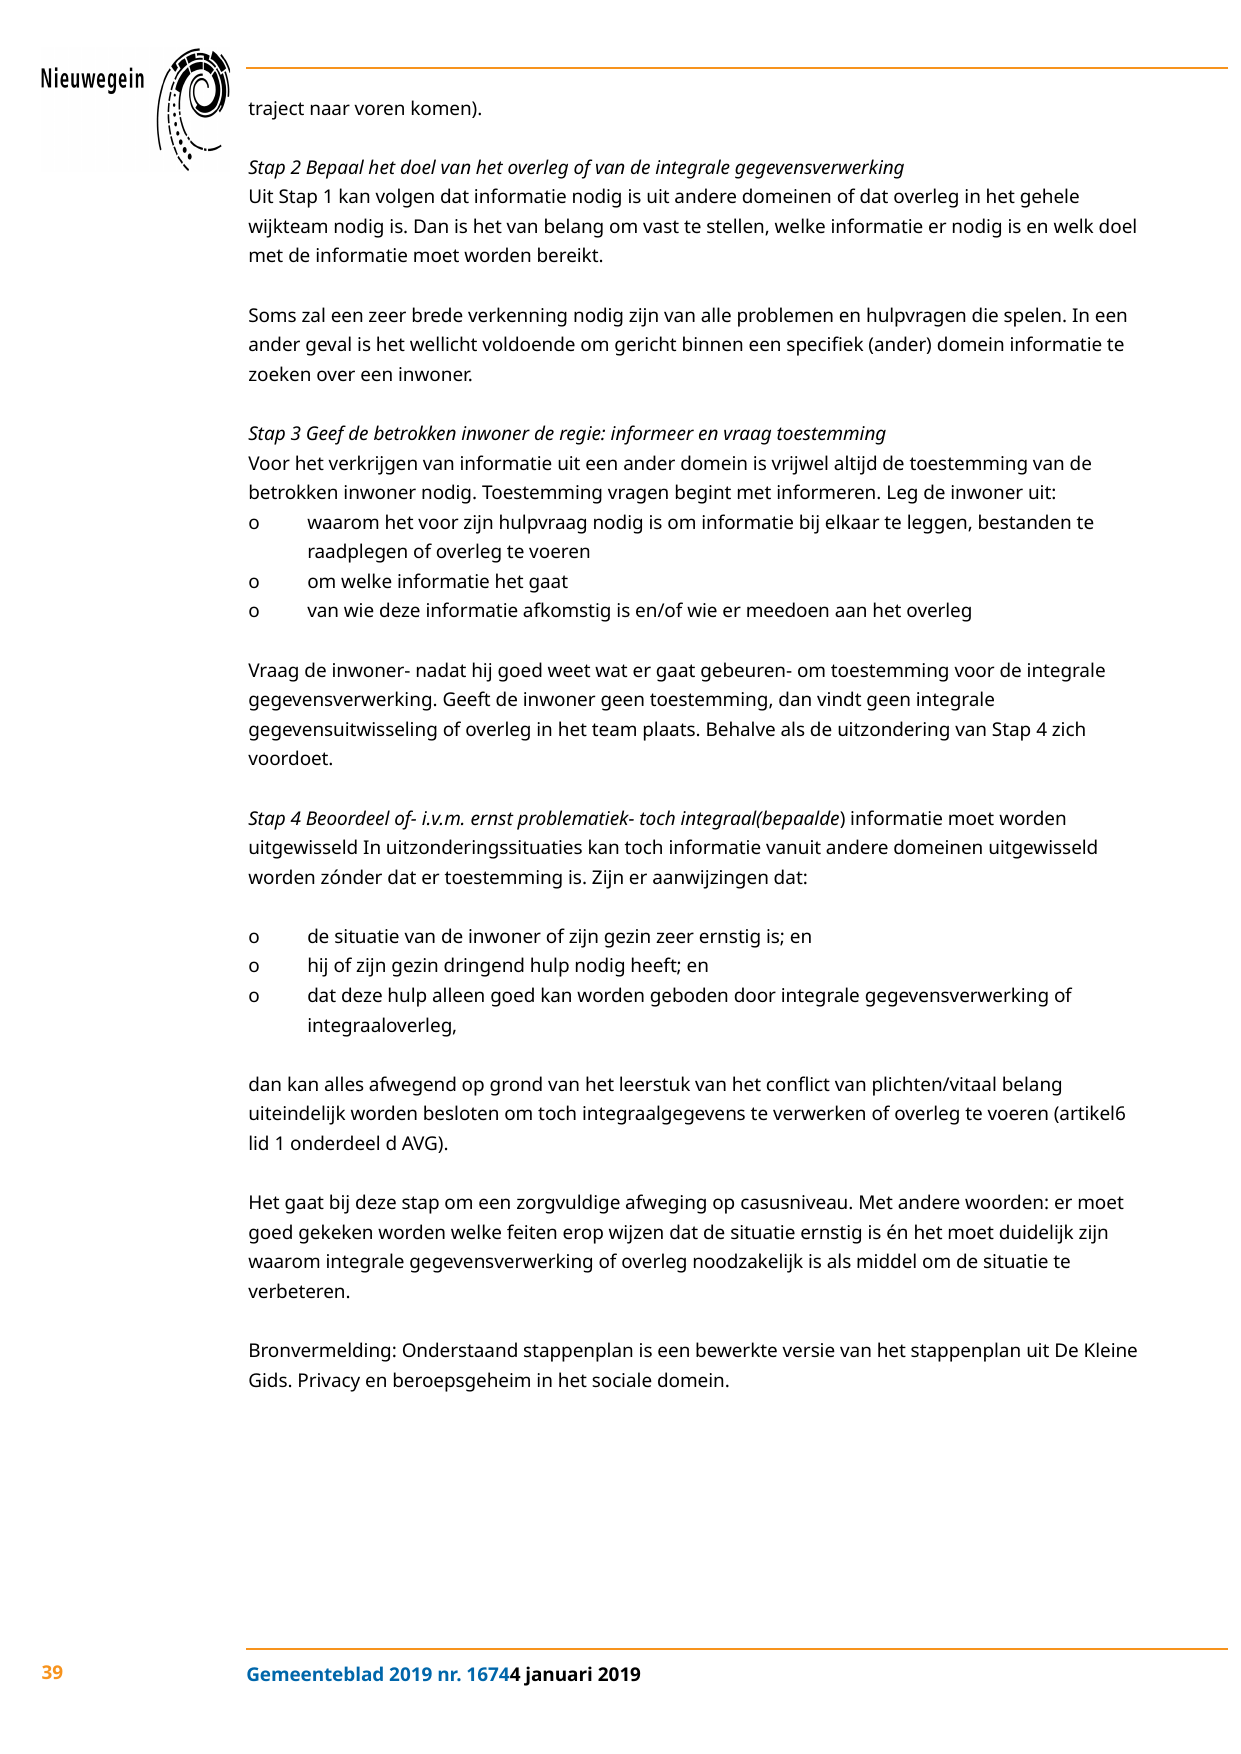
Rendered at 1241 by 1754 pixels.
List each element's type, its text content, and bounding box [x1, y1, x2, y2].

text Stap 2 Bepaal het doel van het overleg of van de integrale gegevensverwerking [248, 154, 1152, 180]
list waarom het voor zijn hulpvraag nodig is om informatie bij elkaar te leggen, bestanden te raadplegen of overleg te voeren [248, 509, 1152, 564]
text dan kan alles afwegend op grond van het leerstuk van het conflict van plichten/vitaal belang uiteindelijk worden besloten om toch integraalgegevens te verwerken of overleg te voeren (artikel6 lid 1 onderdeel d AVG). [248, 1071, 1152, 1156]
text traject naar voren komen). [248, 95, 1152, 121]
picture [41, 47, 231, 172]
text Uit Stap 1 kan volgen dat informatie nodig is uit andere domeinen of dat overleg in het gehele wijkteam nodig is. Dan is het van belang om vast te stellen, welke informatie er nodig is en welk doel met de informatie moet worden bereikt. [248, 183, 1152, 268]
list hij of zijn gezin dringend hulp nodig heeft; en [248, 953, 1152, 978]
text Stap 3 Geef de betrokken inwoner de regie: informeer en vraag toestemming [248, 420, 1152, 446]
text Vraag de inwoner- nadat hij goed weet wat er gaat gebeuren- om toestemming voor de integrale gegevensverwerking. Geeft de inwoner geen toestemming, dan vindt geen integrale gegevensuitwisseling of overleg in het team plaats. Behalve als de uitzondering van Stap 4 zich voordoet. [248, 657, 1152, 771]
text Bronvermelding: Onderstaand stappenplan is een bewerkte versie van het stappenplan uit De Kleine Gids. Privacy en beroepsgeheim in het sociale domein. [248, 1337, 1152, 1393]
list de situatie van de inwoner of zijn gezin zeer ernstig is; en [248, 923, 1152, 949]
list van wie deze informatie afkomstig is en/of wie er meedoen aan het overleg [248, 598, 1152, 623]
text Voor het verkrijgen van informatie uit een ander domein is vrijwel altijd de toestemming van de betrokken inwoner nodig. Toestemming vragen begint met informeren. Leg de inwoner uit: [248, 450, 1152, 505]
list dat deze hulp alleen goed kan worden geboden door integrale gegevensverwerking of integraaloverleg, [248, 982, 1152, 1038]
text Soms zal een zeer brede verkenning nodig zijn van alle problemen en hulpvragen die spelen. In een ander geval is het wellicht voldoende om gericht binnen een specifiek (ander) domein informatie te zoeken over een inwoner. [248, 302, 1152, 387]
text Het gaat bij deze stap om een zorgvuldige afweging op casusniveau. Met andere woorden: er moet goed gekeken worden welke feiten erop wijzen dat de situatie ernstig is én het moet duidelijk zijn waarom integrale gegevensverwerking of overleg noodzakelijk is als middel om de situatie te verbeteren. [248, 1189, 1152, 1304]
text Stap 4 Beoordeel of- i.v.m. ernst problematiek- toch integraal(bepaalde) informatie moet worden uitgewisseld In uitzonderingssituaties kan toch informatie vanuit andere domeinen uitgewisseld worden zónder dat er toestemming is. Zijn er aanwijzingen dat: [248, 805, 1152, 890]
list om welke informatie het gaat [248, 568, 1152, 594]
